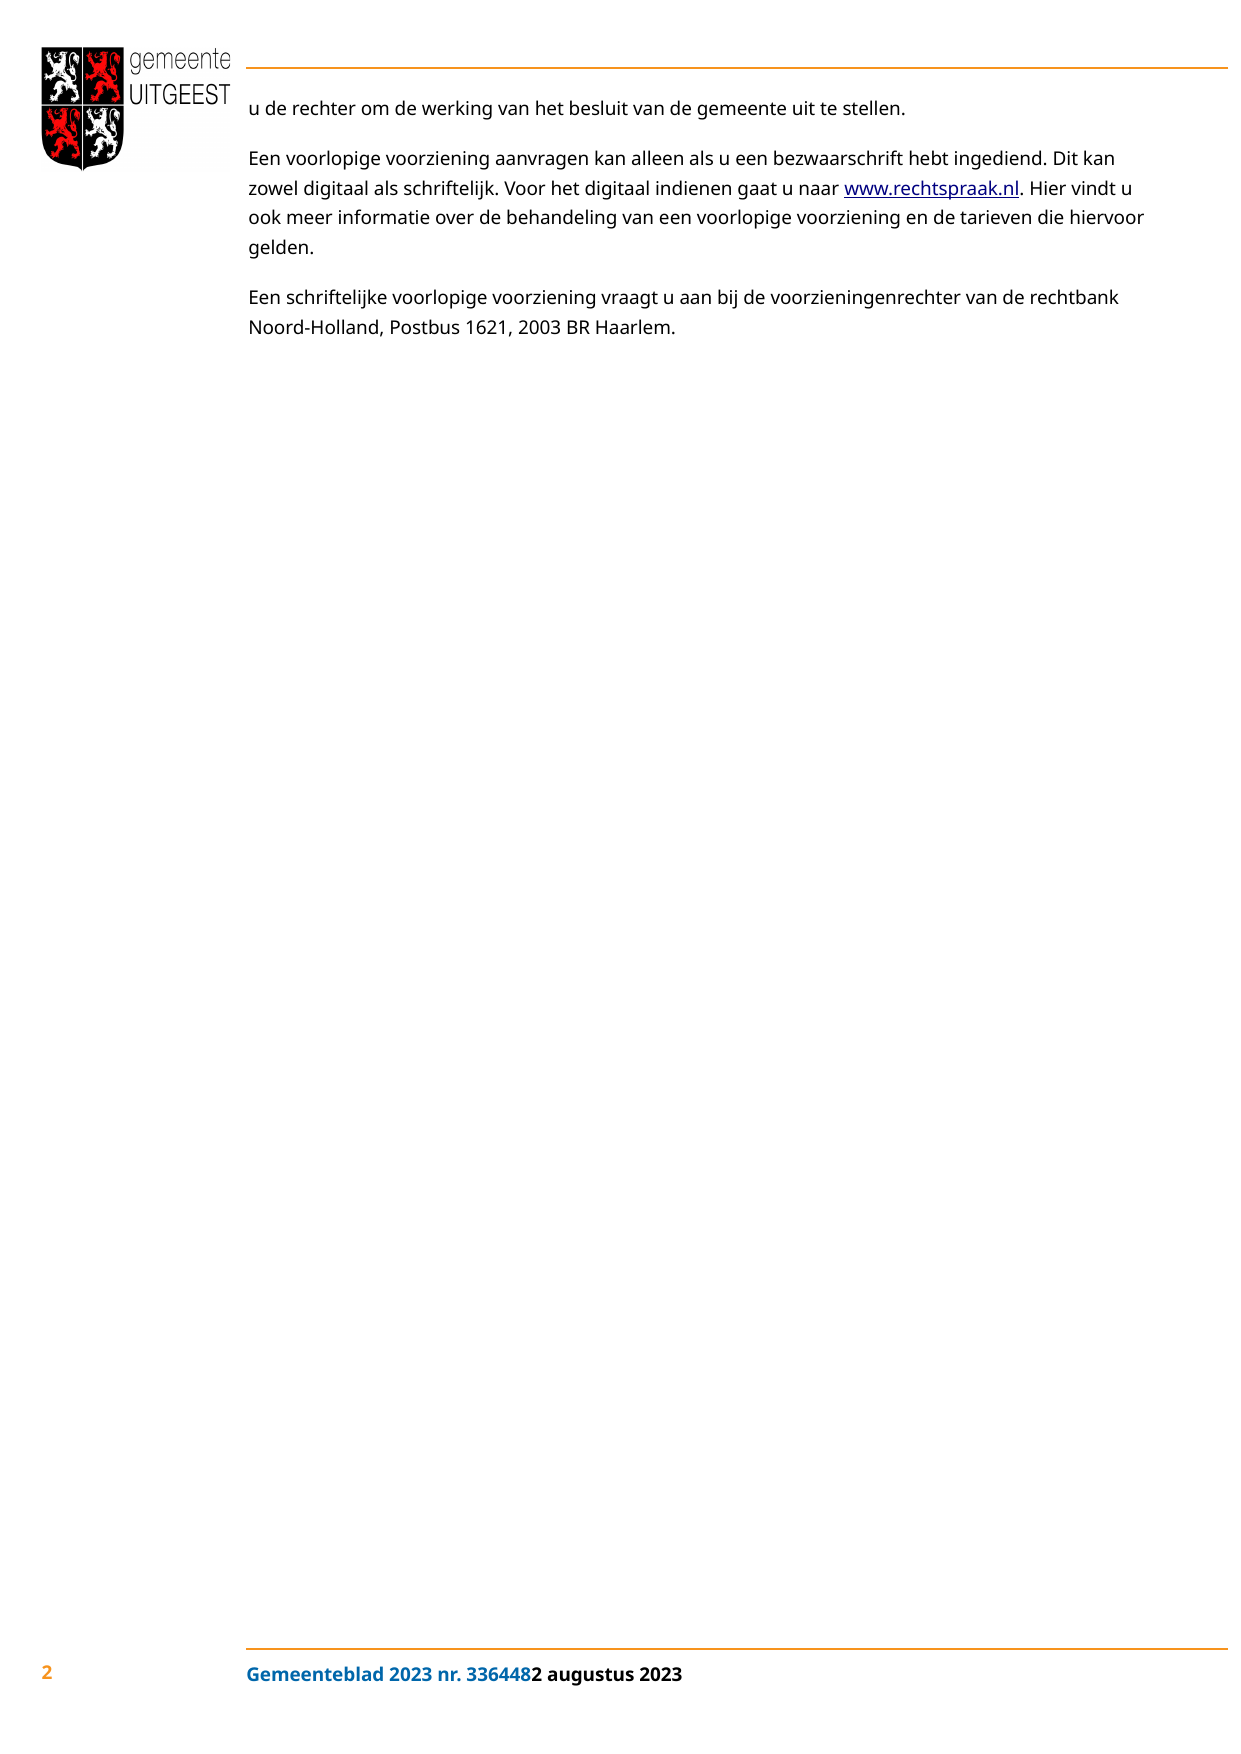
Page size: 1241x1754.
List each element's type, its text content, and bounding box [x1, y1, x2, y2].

text Een schriftelijke voorlopige voorziening vraagt u aan bij de voorzieningenrechter van de rechtbank Noord-Holland, Postbus 1621, 2003 BR Haarlem. [248, 284, 1152, 340]
picture [41, 47, 231, 172]
text u de rechter om de werking van het besluit van de gemeente uit te stellen. [248, 95, 1152, 121]
text Een voorlopige voorziening aanvragen kan alleen als u een bezwaarschrift hebt ingediend. Dit kan zowel digitaal als schriftelijk. Voor het digitaal indienen gaat u naar www.rechtspraak.nl. Hier vindt u ook meer informatie over de behandeling van een voorlopige voorziening en de tarieven die hiervoor gelden. [248, 145, 1152, 260]
